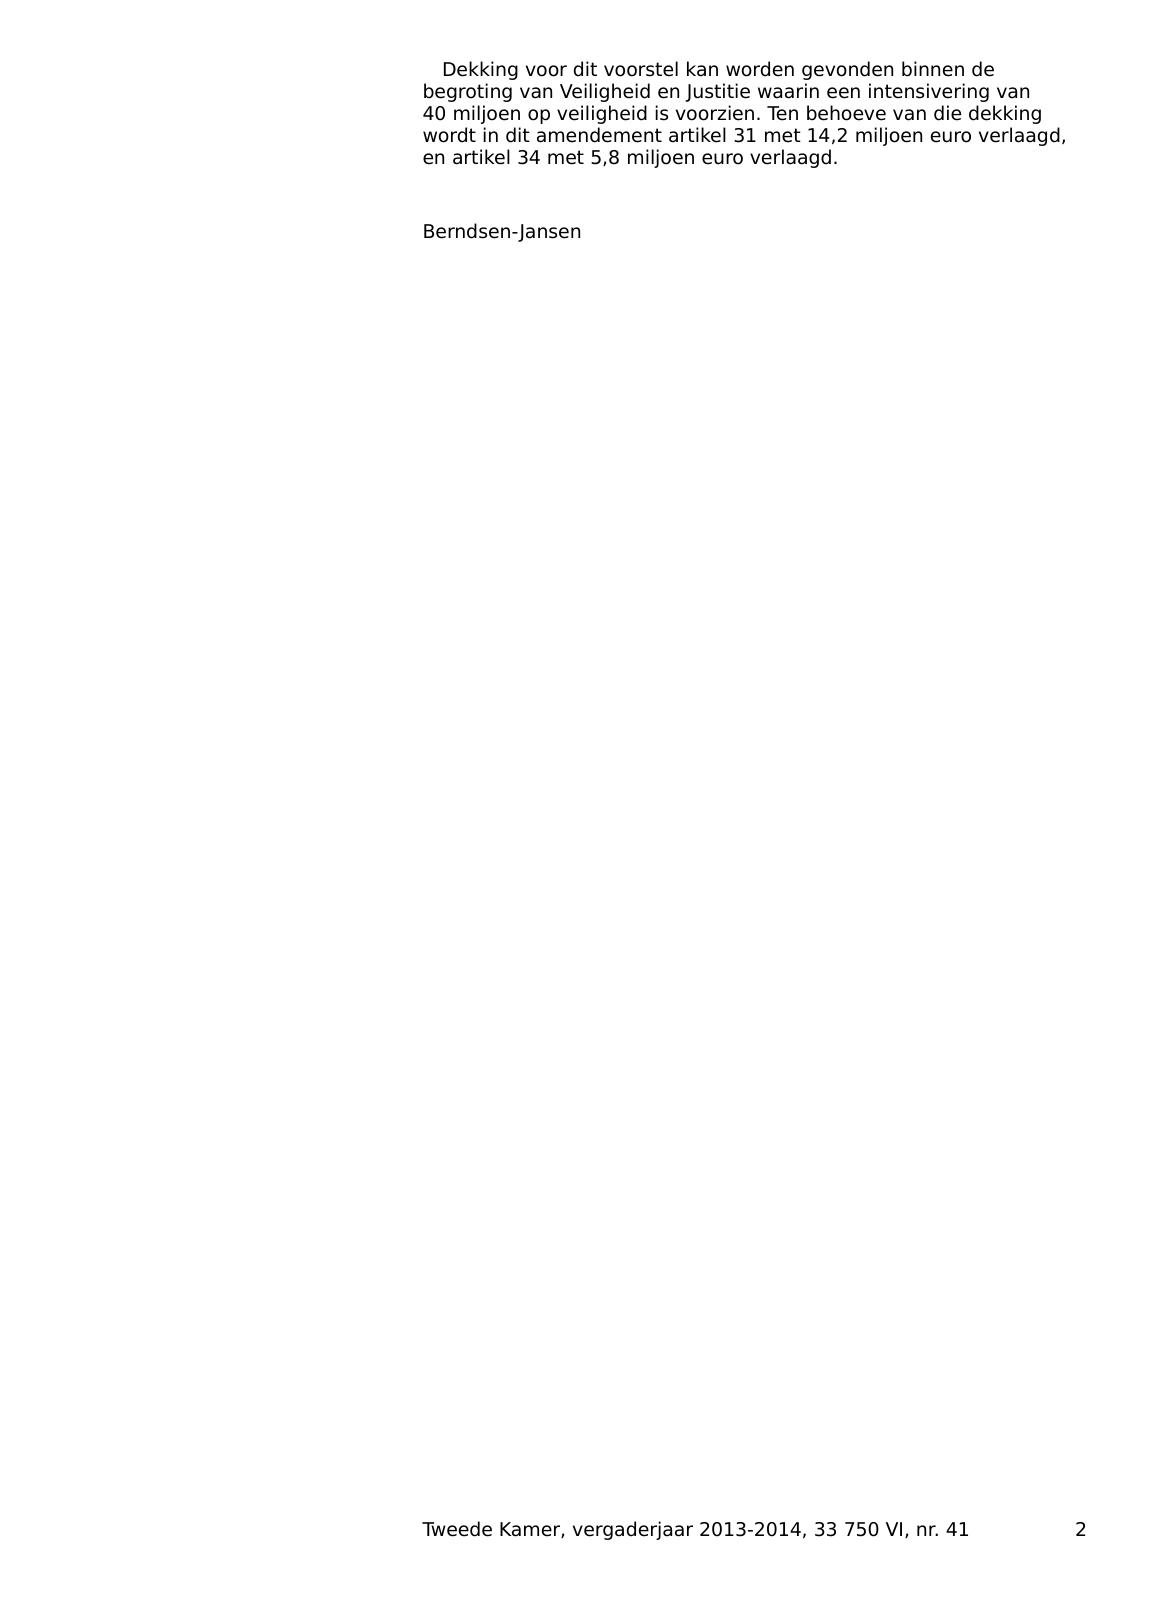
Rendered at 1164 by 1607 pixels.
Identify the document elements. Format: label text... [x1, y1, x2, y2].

text Berndsen-Jansen [422, 199, 1087, 243]
text Dekking voor dit voorstel kan worden gevonden binnen de begroting van Veiligheid en Justitie waarin een intensivering van 40 miljoen op veiligheid is voorzien. Ten behoeve van die dekking wordt in dit amendement artikel 31 met 14,2 miljoen euro verlaagd, en artikel 34 met 5,8 miljoen euro verlaagd. [422, 59, 1087, 169]
